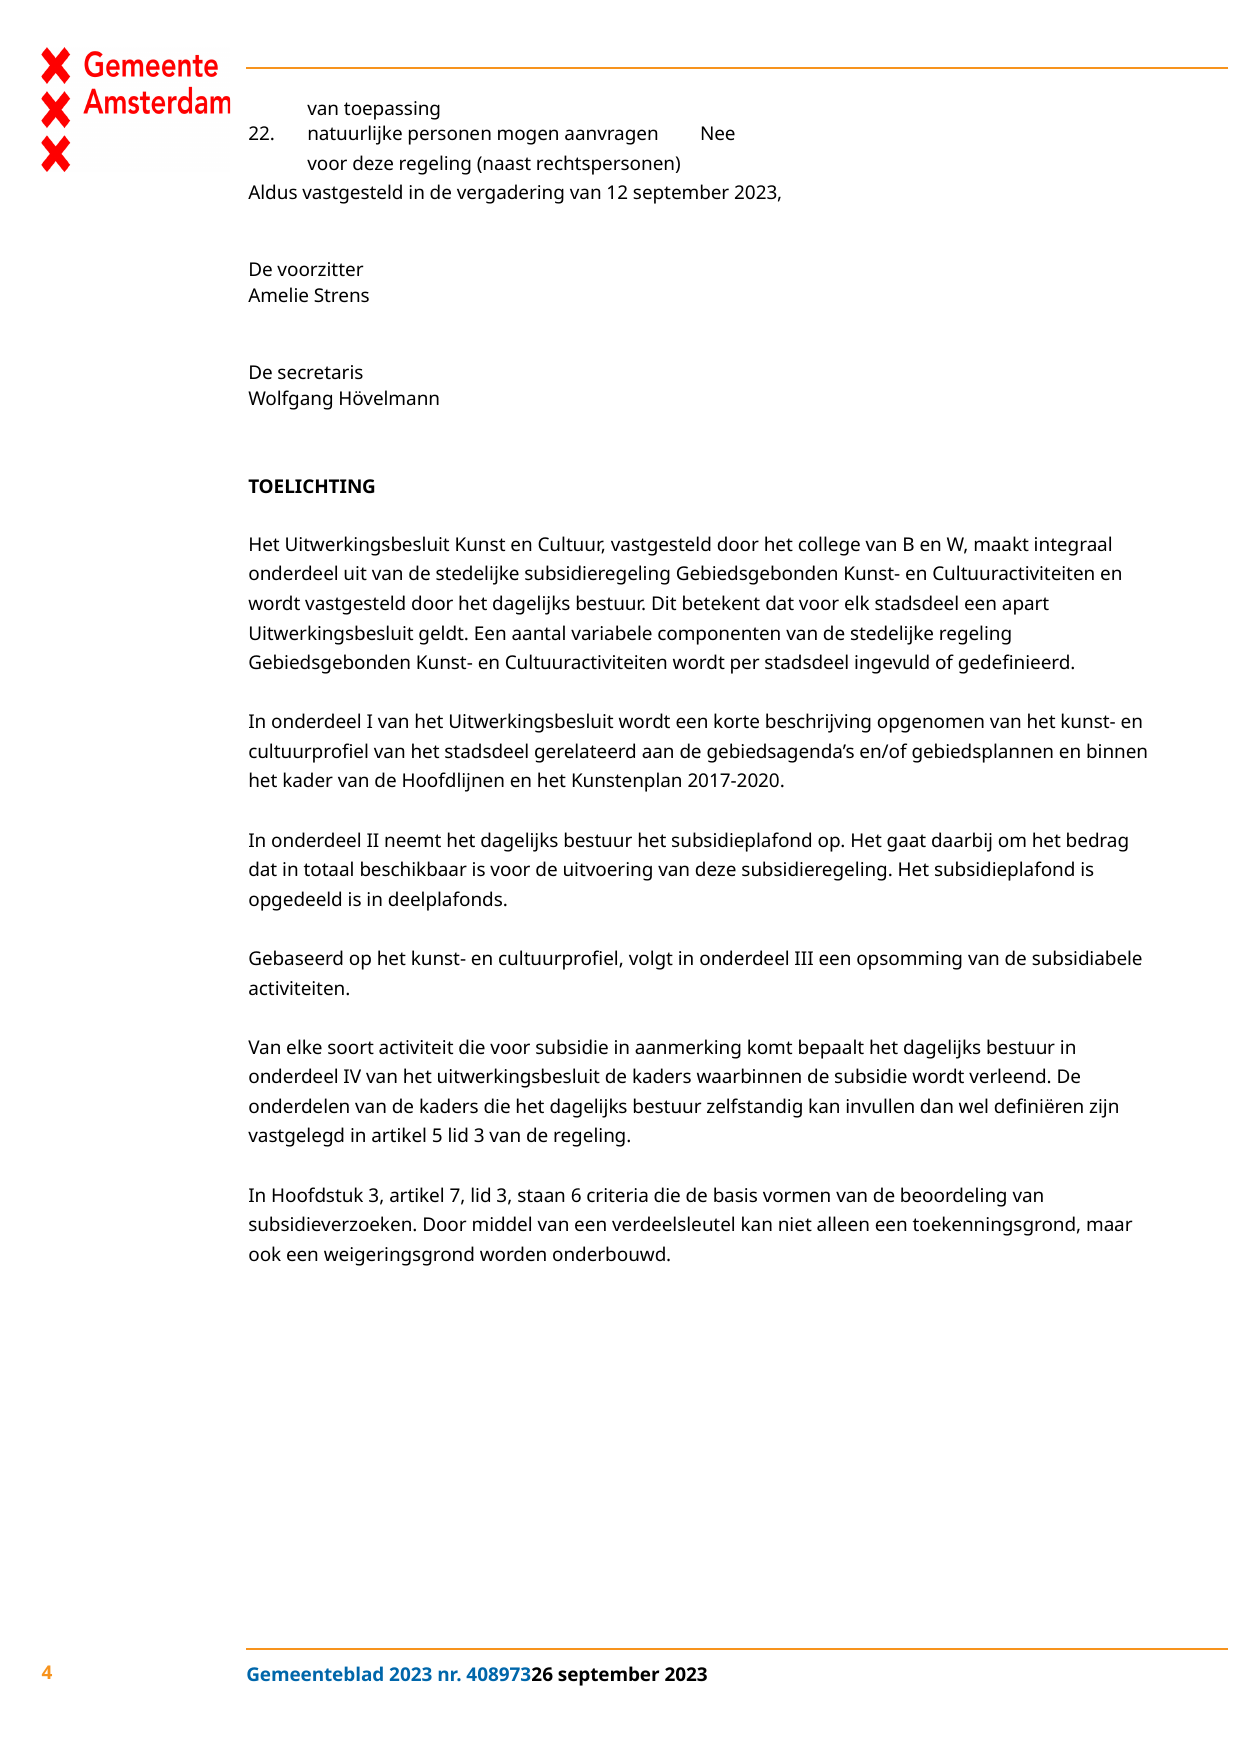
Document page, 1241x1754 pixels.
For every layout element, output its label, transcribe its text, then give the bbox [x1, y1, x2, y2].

text Gebaseerd op het kunst- en cultuurprofiel, volgt in onderdeel III een opsomming van de subsidiabele activiteiten. [248, 945, 1152, 1000]
text In onderdeel I van het Uitwerkingsbesluit wordt een korte beschrijving opgenomen van het kunst- en cultuurprofiel van het stadsdeel gerelateerd aan de gebiedsagenda’s en/of gebiedsplannen en binnen het kader van de Hoofdlijnen en het Kunstenplan 2017-2020. [248, 708, 1152, 793]
text Wolfgang Hövelmann [248, 385, 1152, 411]
text In onderdeel II neemt het dagelijks bestuur het subsidieplafond op. Het gaat daarbij om het bedrag dat in totaal beschikbaar is voor de uitvoering van deze subsidieregeling. Het subsidieplafond is opgedeeld is in deelplafonds. [248, 827, 1152, 912]
text De voorzitter [248, 256, 1152, 282]
text De secretaris [248, 359, 1152, 385]
table_cell natuurlijke personen mogen aanvragen voor deze regeling (naast rechtspersonen) [248, 121, 700, 176]
table_cell [700, 95, 1152, 121]
text Amelie Strens [248, 282, 1152, 308]
table_cell van toepassing [248, 95, 700, 121]
text Het Uitwerkingsbesluit Kunst en Cultuur, vastgesteld door het college van B en W, maakt integraal onderdeel uit van de stedelijke subsidieregeling Gebiedsgebonden Kunst- en Cultuuractiviteiten en wordt vastgesteld door het dagelijks bestuur. Dit betekent dat voor elk stadsdeel een apart Uitwerkingsbesluit geldt. Een aantal variabele componenten van de stedelijke regeling Gebiedsgebonden Kunst- en Cultuuractiviteiten wordt per stadsdeel ingevuld of gedefinieerd. [248, 531, 1152, 675]
table_cell Nee [700, 121, 1152, 176]
text Aldus vastgesteld in de vergadering van 12 september 2023, [248, 179, 1152, 205]
picture [41, 47, 231, 172]
text In Hoofdstuk 3, artikel 7, lid 3, staan 6 criteria die de basis vormen van de beoordeling van subsidieverzoeken. Door middel van een verdeelsleutel kan niet alleen een toekenningsgrond, maar ook een weigeringsgrond worden onderbouwd. [248, 1182, 1152, 1267]
text Van elke soort activiteit die voor subsidie in aanmerking komt bepaalt het dagelijks bestuur in onderdeel IV van het uitwerkingsbesluit de kaders waarbinnen de subsidie wordt verleend. De onderdelen van de kaders die het dagelijks bestuur zelfstandig kan invullen dan wel definiëren zijn vastgelegd in artikel 5 lid 3 van de regeling. [248, 1034, 1152, 1148]
text TOELICHTING [248, 462, 1152, 502]
